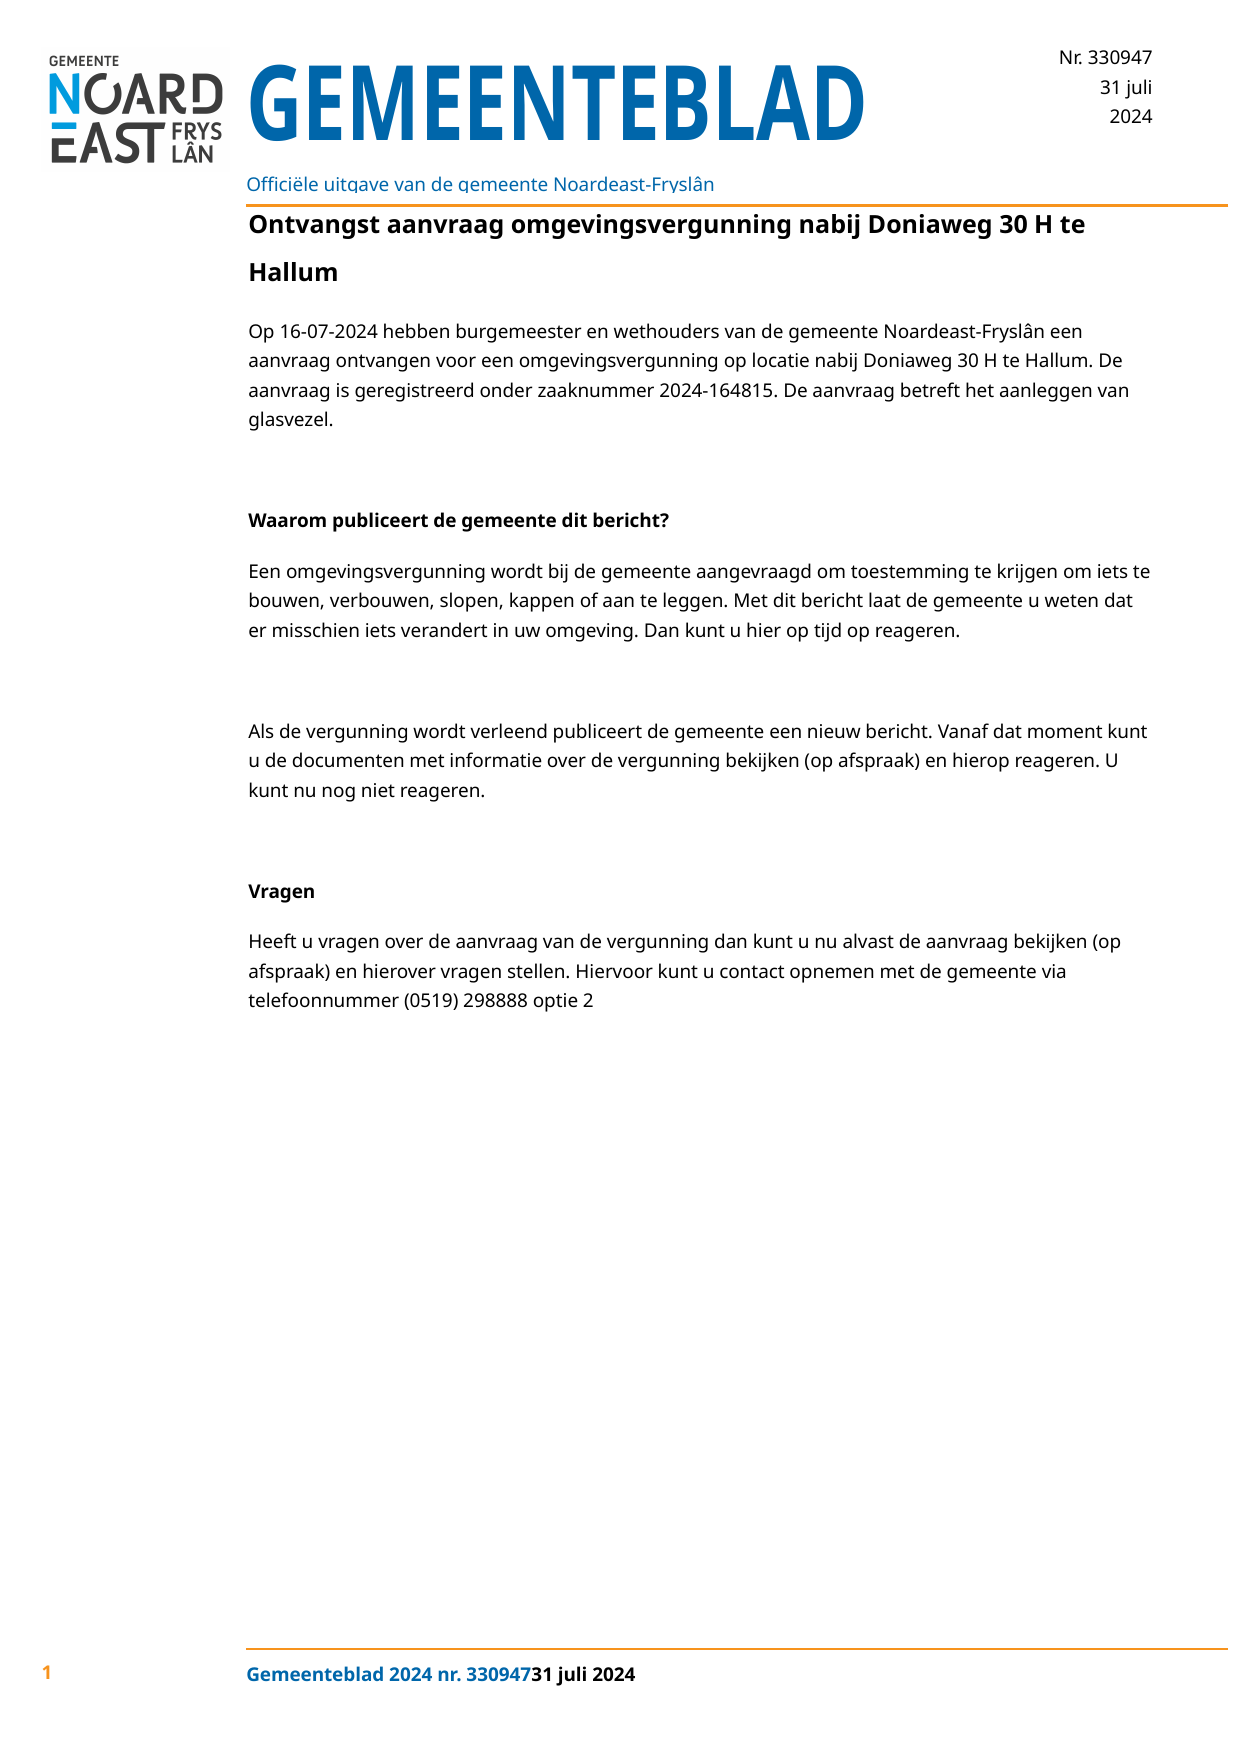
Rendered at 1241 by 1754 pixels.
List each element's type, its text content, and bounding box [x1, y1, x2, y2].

text Als de vergunning wordt verleend publiceert de gemeente een nieuw bericht. Vanaf dat moment kunt u de documenten met informatie over de vergunning bekijken (op afspraak) en hierop reageren. U kunt nu nog niet reageren. [248, 718, 1152, 803]
text Een omgevingsvergunning wordt bij de gemeente aangevraagd om toestemming te krijgen om iets te bouwen, verbouwen, slopen, kappen of aan te leggen. Met dit bericht laat de gemeente u weten dat er misschien iets verandert in uw omgeving. Dan kunt u hier op tijd op reageren. [248, 558, 1152, 643]
text Op 16-07-2024 hebben burgemeester en wethouders van de gemeente Noardeast-Fryslân een aanvraag ontvangen voor een omgevingsvergunning op locatie nabij Doniaweg 30 H te Hallum. De aanvraag is geregistreerd onder zaaknummer 2024-164815. De aanvraag betreft het aanleggen van glasvezel. [248, 318, 1152, 432]
text Heeft u vragen over de aanvraag van de vergunning dan kunt u nu alvast de aanvraag bekijken (op afspraak) en hierover vragen stellen. Hiervoor kunt u contact opnemen met de gemeente via telefoonnummer (0519) 298888 optie 2 [248, 928, 1152, 1013]
text Vragen [248, 878, 1152, 904]
text Ontvangst aanvraag omgevingsvergunning nabij Doniaweg 30 H te Hallum [248, 207, 1152, 288]
picture [41, 47, 231, 172]
text Waarom publiceert de gemeente dit bericht? [248, 507, 1152, 533]
